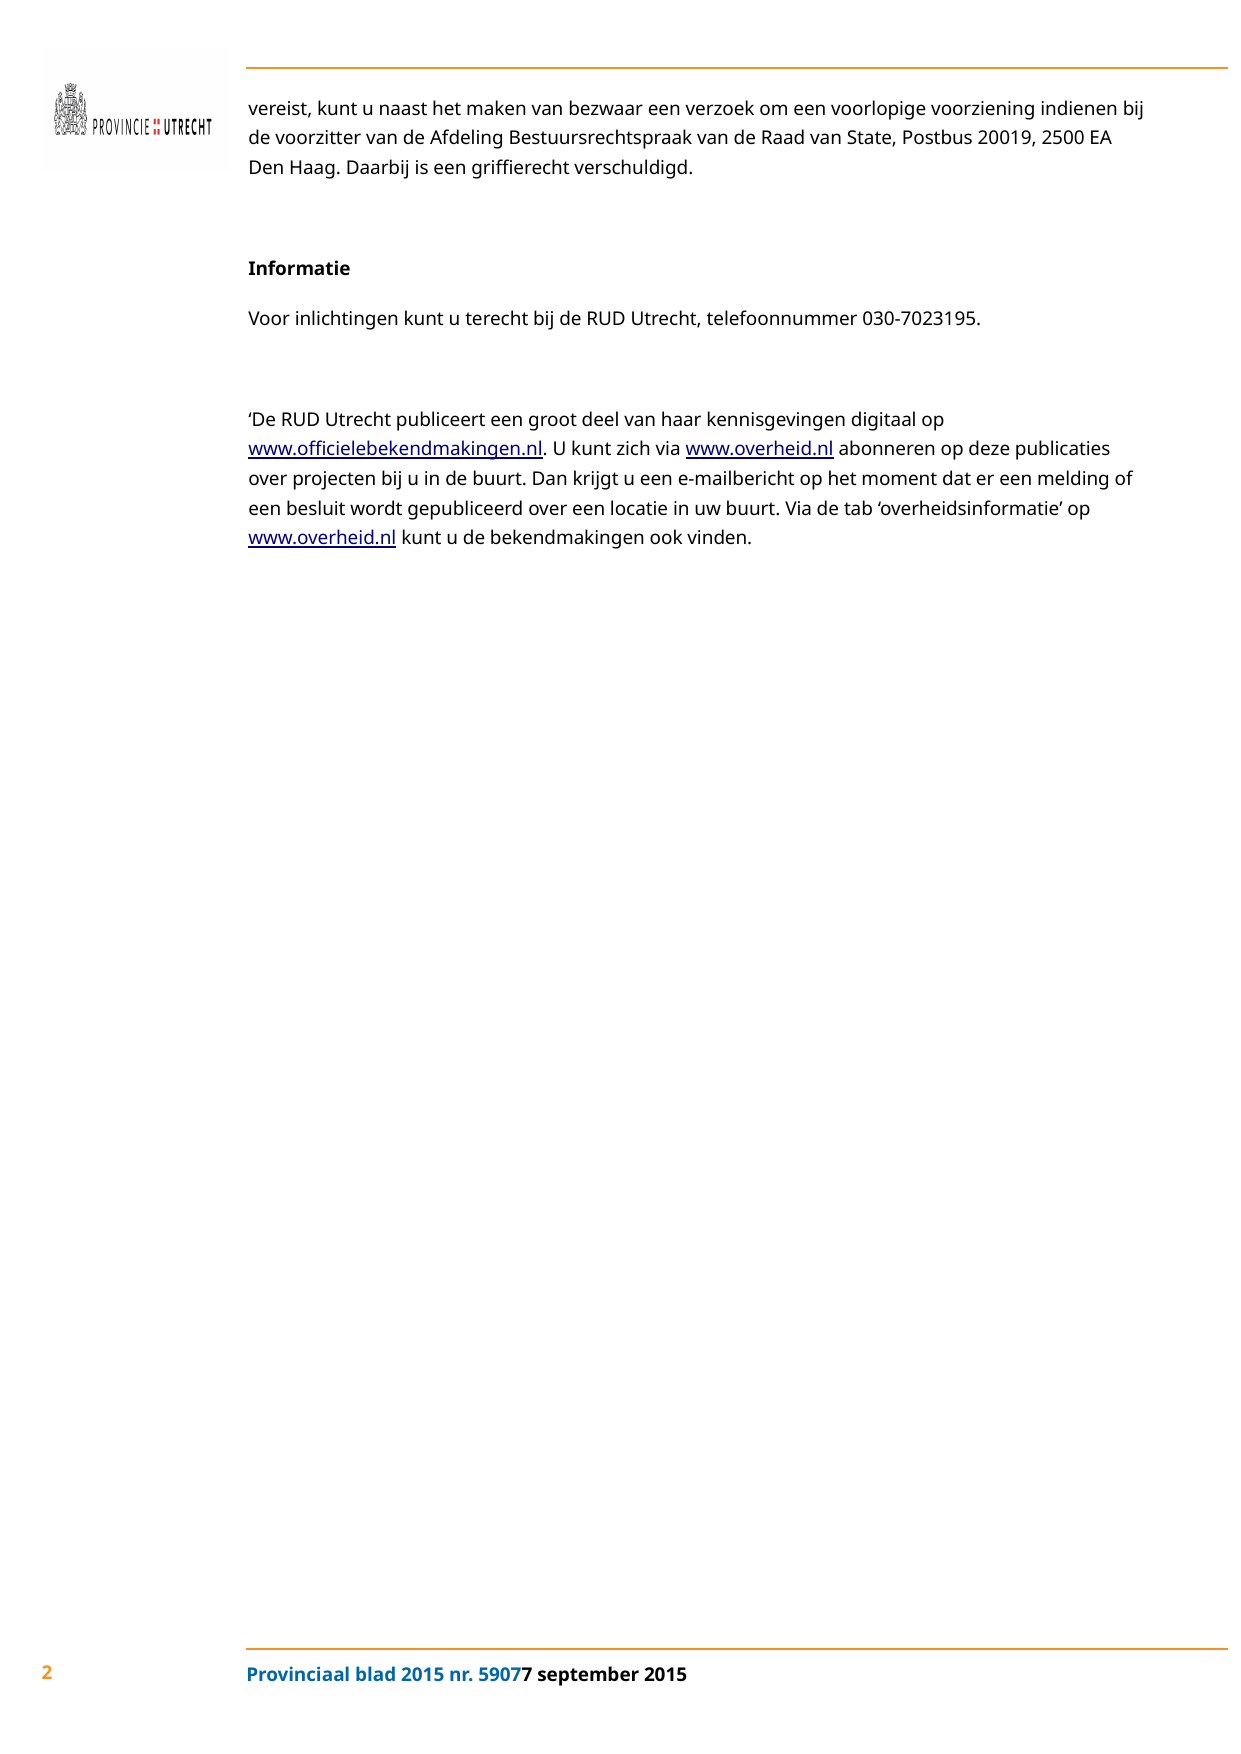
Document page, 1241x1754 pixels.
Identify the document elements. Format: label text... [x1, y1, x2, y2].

text Voor inlichtingen kunt u terecht bij de RUD Utrecht, telefoonnummer 030-7023195. [248, 305, 1152, 331]
text Informatie [248, 255, 1152, 281]
text vereist, kunt u naast het maken van bezwaar een verzoek om een voorlopige voorziening indienen bij de voorzitter van de Afdeling Bestuursrechtspraak van de Raad van State, Postbus 20019, 2500 EA Den Haag. Daarbij is een griffierecht verschuldigd. [248, 95, 1152, 180]
text ‘De RUD Utrecht publiceert een groot deel van haar kennisgevingen digitaal op www.officielebekendmakingen.nl. U kunt zich via www.overheid.nl abonneren op deze publicaties over projecten bij u in de buurt. Dan krijgt u een e-mailbericht op het moment dat er een melding of een besluit wordt gepubliceerd over een locatie in uw buurt. Via de tab ‘overheidsinformatie’ op www.overheid.nl kunt u de bekendmakingen ook vinden. [248, 406, 1152, 550]
picture [41, 47, 231, 172]
